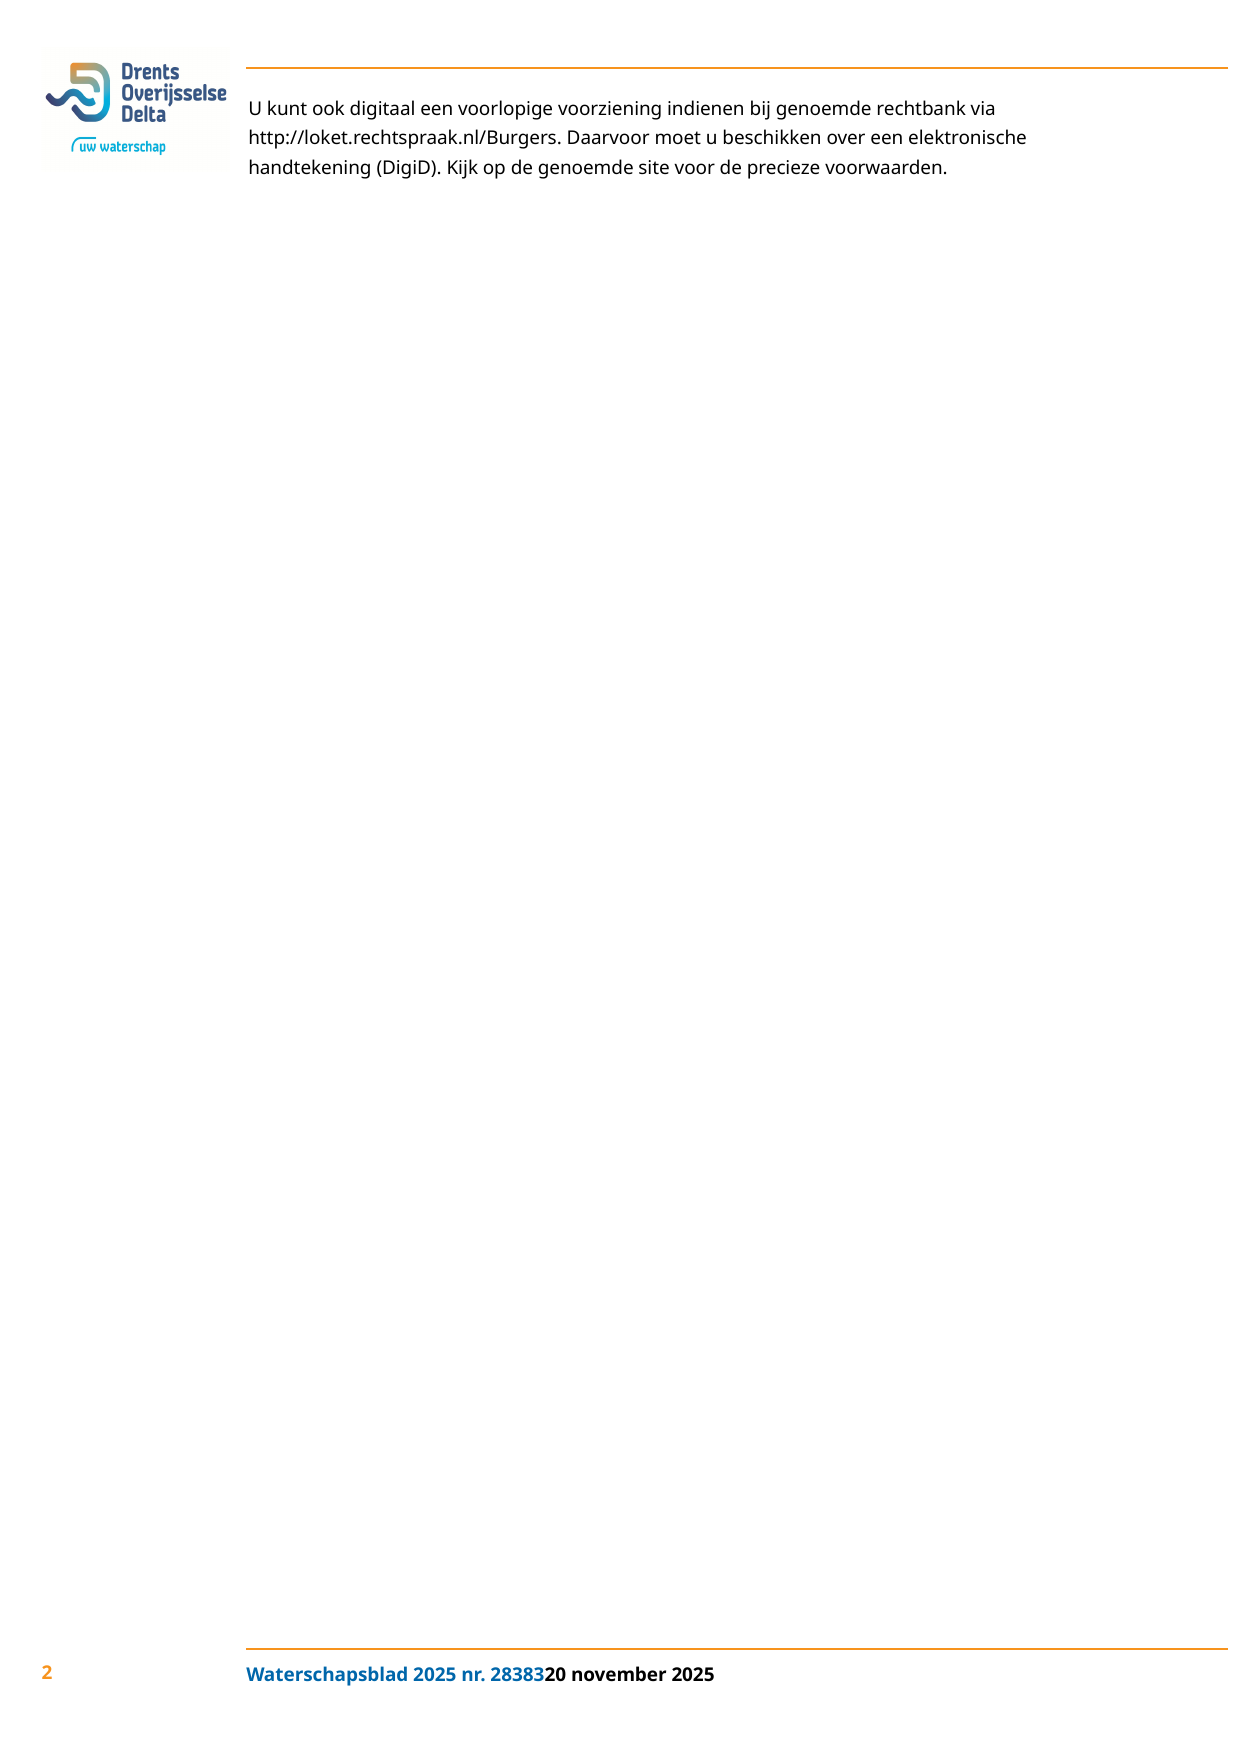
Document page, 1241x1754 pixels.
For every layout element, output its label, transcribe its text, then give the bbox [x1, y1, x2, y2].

text U kunt ook digitaal een voorlopige voorziening indienen bij genoemde rechtbank via http://loket.rechtspraak.nl/Burgers. Daarvoor moet u beschikken over een elektronische handtekening (DigiD). Kijk op de genoemde site voor de precieze voorwaarden. [248, 95, 1152, 180]
picture [41, 47, 231, 172]
